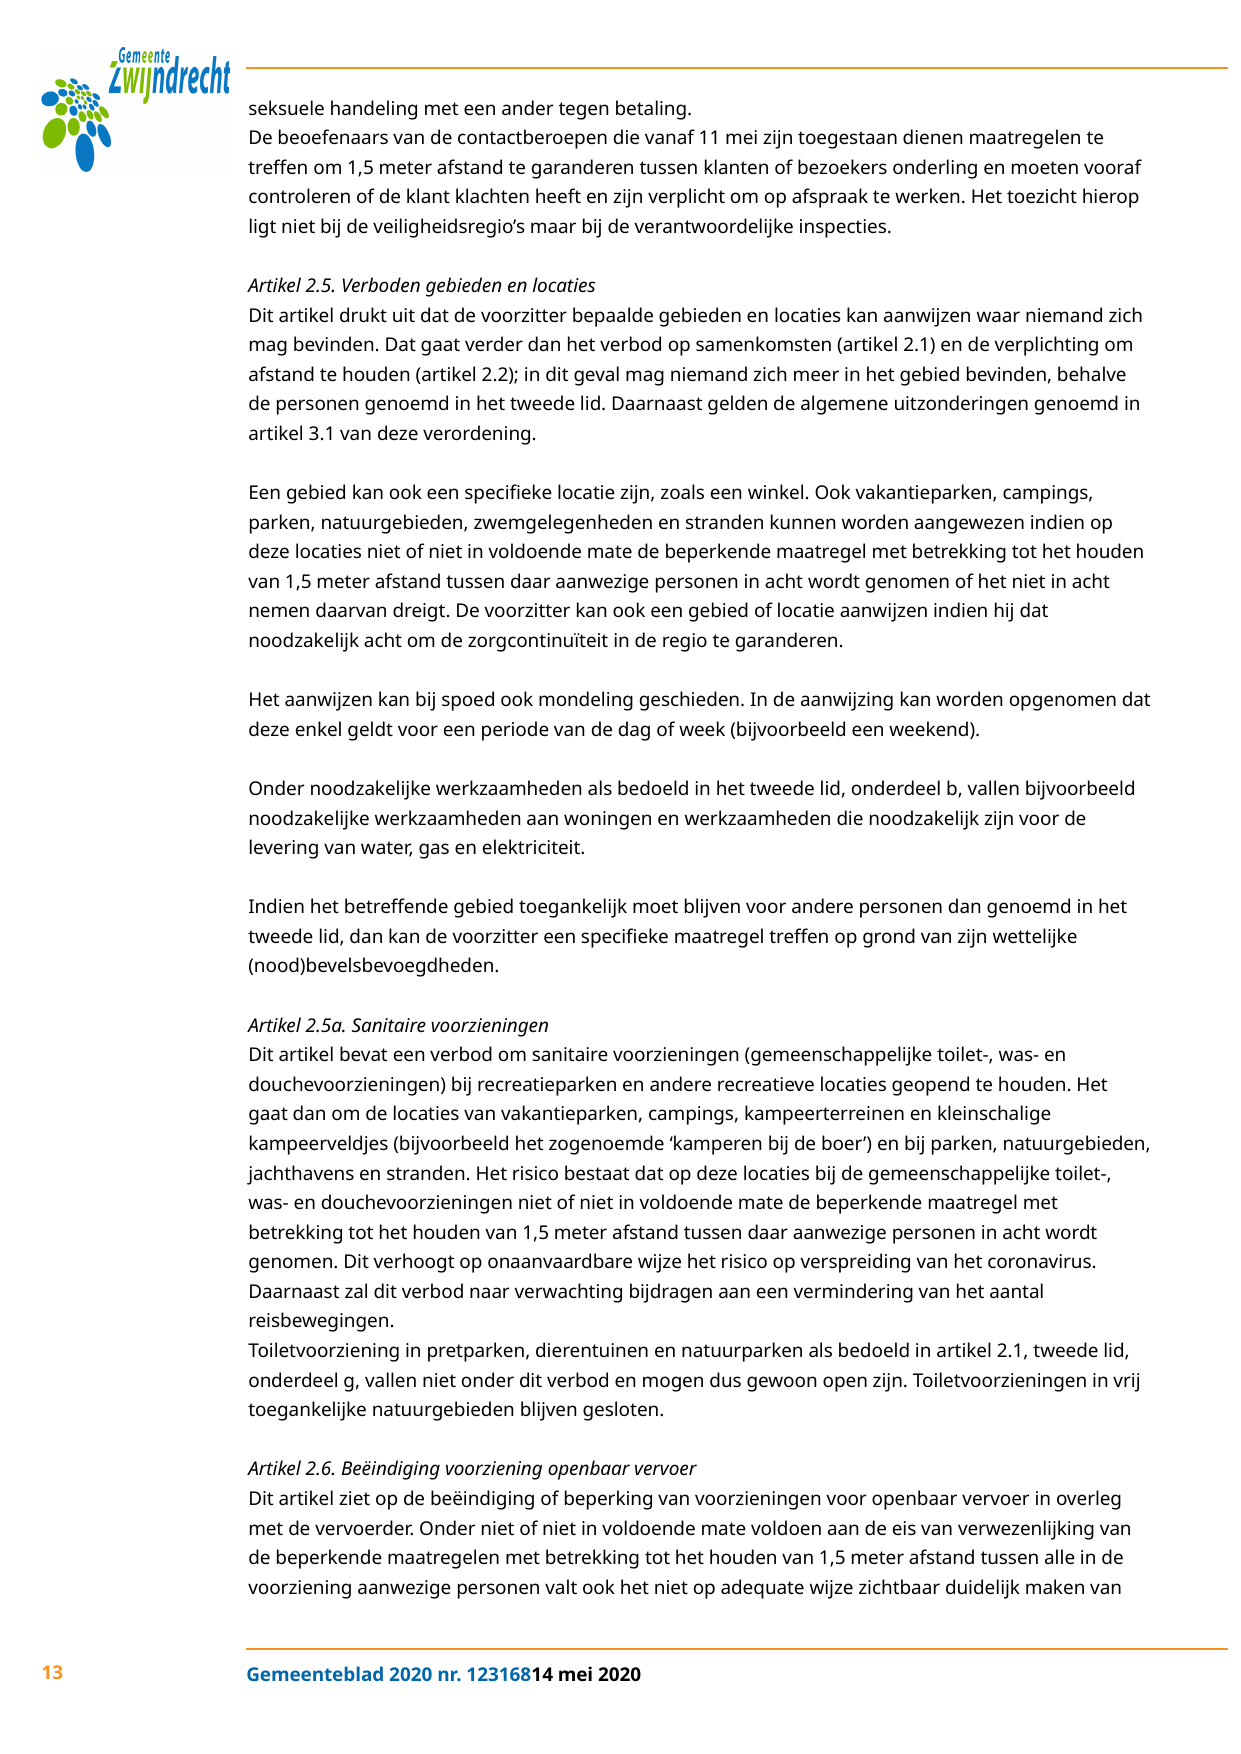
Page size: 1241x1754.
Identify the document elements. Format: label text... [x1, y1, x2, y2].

picture [41, 47, 231, 172]
text Indien het betreffende gebied toegankelijk moet blijven voor andere personen dan genoemd in het tweede lid, dan kan de voorzitter een specifieke maatregel treffen op grond van zijn wettelijke (nood)bevelsbevoegdheden. [248, 893, 1152, 978]
text De beoefenaars van de contactberoepen die vanaf 11 mei zijn toegestaan dienen maatregelen te treffen om 1,5 meter afstand te garanderen tussen klanten of bezoekers onderling en moeten vooraf controleren of de klant klachten heeft en zijn verplicht om op afspraak te werken. Het toezicht hierop ligt niet bij de veiligheidsregio’s maar bij de verantwoordelijke inspecties. [248, 124, 1152, 239]
text Het aanwijzen kan bij spoed ook mondeling geschieden. In de aanwijzing kan worden opgenomen dat deze enkel geldt voor een periode van de dag of week (bijvoorbeeld een weekend). [248, 686, 1152, 742]
text Toiletvoorziening in pretparken, dierentuinen en natuurparken als bedoeld in artikel 2.1, tweede lid, onderdeel g, vallen niet onder dit verbod en mogen dus gewoon open zijn. Toiletvoorzieningen in vrij toegankelijke natuurgebieden blijven gesloten. [248, 1337, 1152, 1422]
text Artikel 2.5a. Sanitaire voorzieningen [248, 1012, 1152, 1038]
text Onder noodzakelijke werkzaamheden als bedoeld in het tweede lid, onderdeel b, vallen bijvoorbeeld noodzakelijke werkzaamheden aan woningen en werkzaamheden die noodzakelijk zijn voor de levering van water, gas en elektriciteit. [248, 775, 1152, 860]
text Dit artikel drukt uit dat de voorzitter bepaalde gebieden en locaties kan aanwijzen waar niemand zich mag bevinden. Dat gaat verder dan het verbod op samenkomsten (artikel 2.1) en de verplichting om afstand te houden (artikel 2.2); in dit geval mag niemand zich meer in het gebied bevinden, behalve de personen genoemd in het tweede lid. Daarnaast gelden de algemene uitzonderingen genoemd in artikel 3.1 van deze verordening. [248, 302, 1152, 446]
text Een gebied kan ook een specifieke locatie zijn, zoals een winkel. Ook vakantieparken, campings, parken, natuurgebieden, zwemgelegenheden en stranden kunnen worden aangewezen indien op deze locaties niet of niet in voldoende mate de beperkende maatregel met betrekking tot het houden van 1,5 meter afstand tussen daar aanwezige personen in acht wordt genomen of het niet in acht nemen daarvan dreigt. De voorzitter kan ook een gebied of locatie aanwijzen indien hij dat noodzakelijk acht om de zorgcontinuïteit in de regio te garanderen. [248, 479, 1152, 653]
text Artikel 2.6. Beëindiging voorziening openbaar vervoer [248, 1456, 1152, 1481]
text Dit artikel ziet op de beëindiging of beperking van voorzieningen voor openbaar vervoer in overleg met de vervoerder. Onder niet of niet in voldoende mate voldoen aan de eis van verwezenlijking van de beperkende maatregelen met betrekking tot het houden van 1,5 meter afstand tussen alle in de voorziening aanwezige personen valt ook het niet op adequate wijze zichtbaar duidelijk maken van [248, 1485, 1152, 1600]
text seksuele handeling met een ander tegen betaling. [248, 95, 1152, 121]
text Dit artikel bevat een verbod om sanitaire voorzieningen (gemeenschappelijke toilet-, was- en douchevoorzieningen) bij recreatieparken en andere recreatieve locaties geopend te houden. Het gaat dan om de locaties van vakantieparken, campings, kampeerterreinen en kleinschalige kampeerveldjes (bijvoorbeeld het zogenoemde ‘kamperen bij de boer’) en bij parken, natuurgebieden, jachthavens en stranden. Het risico bestaat dat op deze locaties bij de gemeenschappelijke toilet-, was- en douchevoorzieningen niet of niet in voldoende mate de beperkende maatregel met betrekking tot het houden van 1,5 meter afstand tussen daar aanwezige personen in acht wordt genomen. Dit verhoogt op onaanvaardbare wijze het risico op verspreiding van het coronavirus. Daarnaast zal dit verbod naar verwachting bijdragen aan een vermindering van het aantal reisbewegingen. [248, 1041, 1152, 1333]
text Artikel 2.5. Verboden gebieden en locaties [248, 272, 1152, 298]
